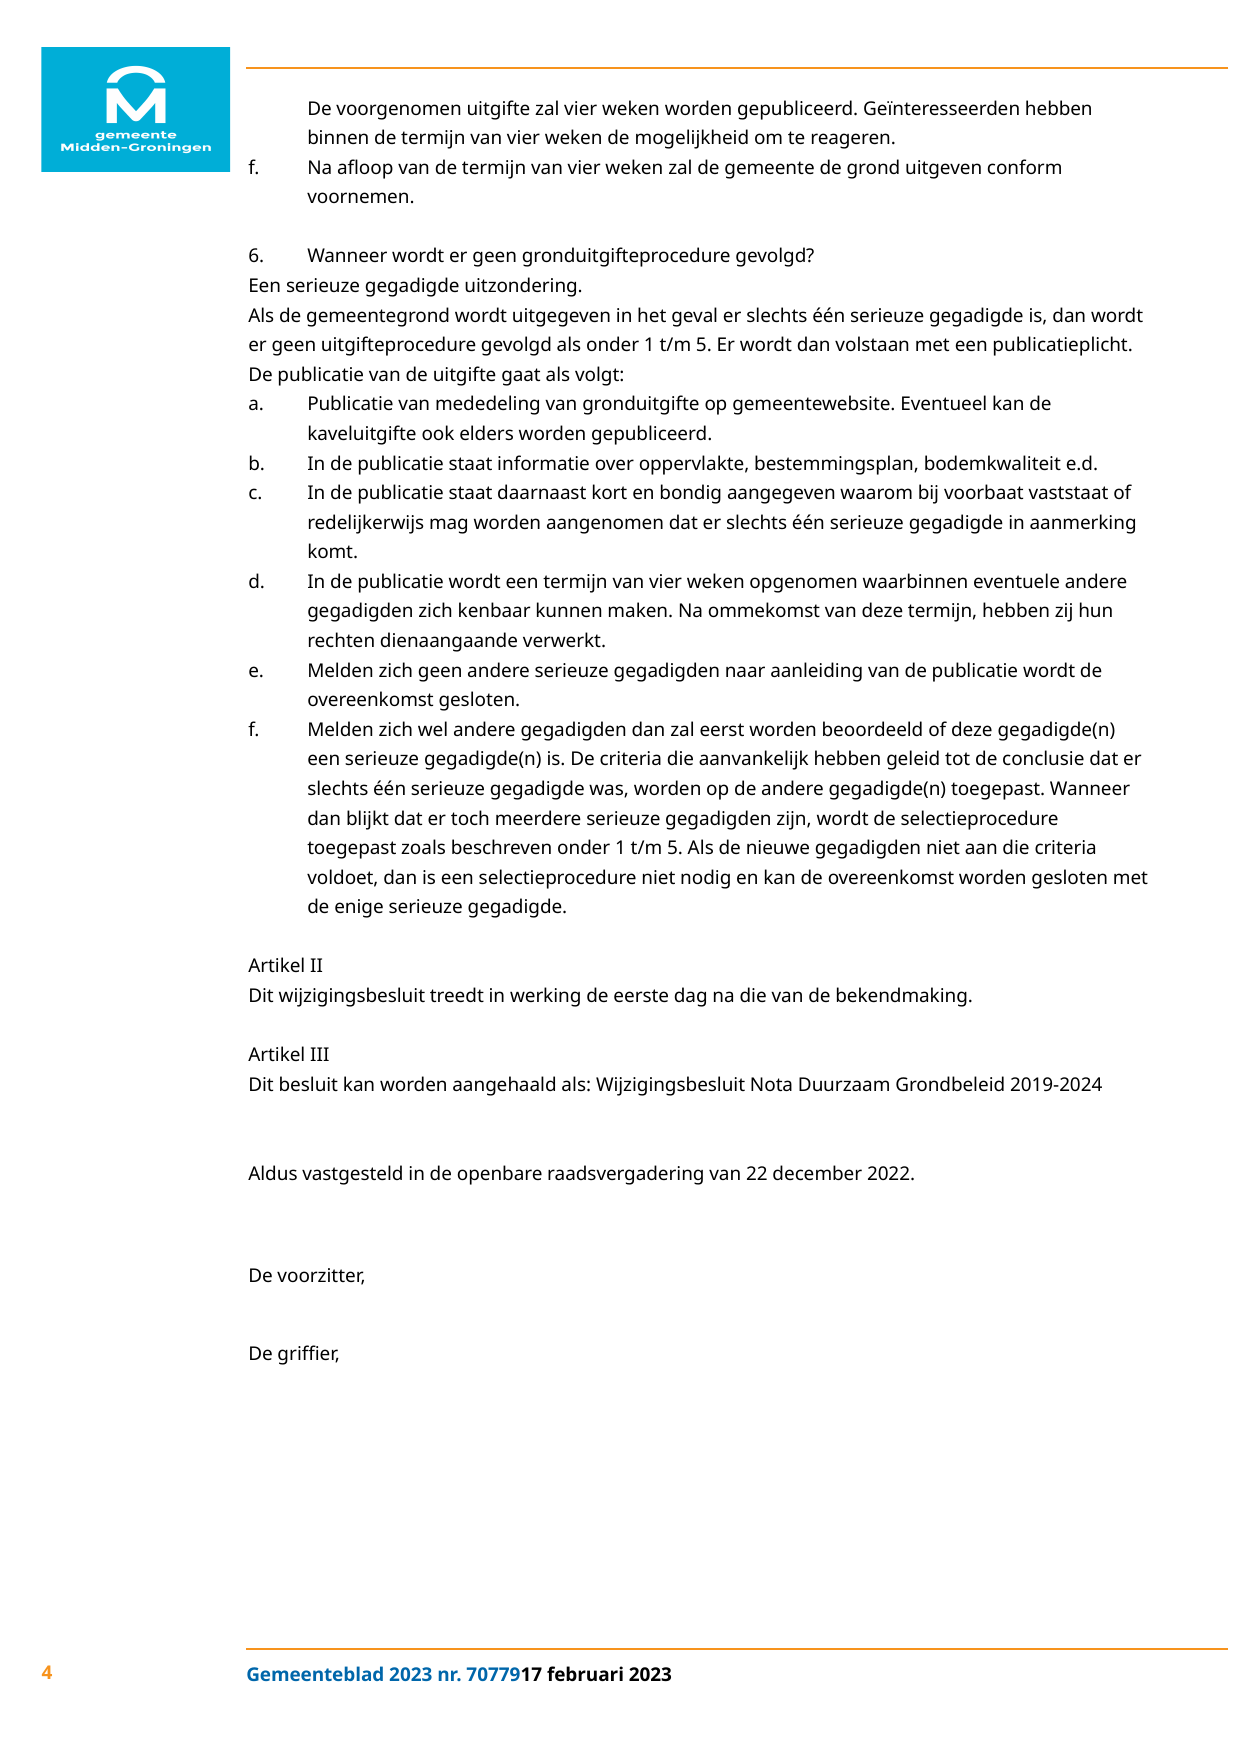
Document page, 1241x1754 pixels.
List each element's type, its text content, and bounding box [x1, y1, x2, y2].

list In de publicatie wordt een termijn van vier weken opgenomen waarbinnen eventuele andere gegadigden zich kenbaar kunnen maken. Na ommekomst van deze termijn, hebben zij hun rechten dienaangaande verwerkt. [248, 568, 1152, 653]
list Melden zich wel andere gegadigden dan zal eerst worden beoordeeld of deze gegadigde(n) een serieuze gegadigde(n) is. De criteria die aanvankelijk hebben geleid tot de conclusie dat er slechts één serieuze gegadigde was, worden op de andere gegadigde(n) toegepast. Wanneer dan blijkt dat er toch meerdere serieuze gegadigden zijn, wordt de selectieprocedure toegepast zoals beschreven onder 1 t/m 5. Als de nieuwe gegadigden niet aan die criteria voldoet, dan is een selectieprocedure niet nodig en kan de overeenkomst worden gesloten met de enige serieuze gegadigde. [248, 716, 1152, 919]
list Publicatie van mededeling van gronduitgifte op gemeentewebsite. Eventueel kan de kaveluitgifte ook elders worden gepubliceerd. [248, 391, 1152, 446]
text De voorzitter, [248, 1263, 1152, 1288]
list In de publicatie staat informatie over oppervlakte, bestemmingsplan, bodemkwaliteit e.d. [248, 450, 1152, 476]
picture [107, 89, 165, 122]
list Na afloop van de termijn van vier weken zal de gemeente de grond uitgeven conform voornemen. [248, 154, 1152, 209]
text Als de gemeentegrond wordt uitgegeven in het geval er slechts één serieuze gegadigde is, dan wordt er geen uitgifteprocedure gevolgd als onder 1 t/m 5. Er wordt dan volstaan met een publicatieplicht. De publicatie van de uitgifte gaat als volgt: [248, 302, 1152, 387]
text De griffier, [248, 1340, 1152, 1366]
list Wanneer wordt er geen gronduitgifteprocedure gevolgd? [248, 243, 1152, 268]
list Melden zich geen andere serieuze gegadigden naar aanleiding van de publicatie wordt de overeenkomst gesloten. [248, 657, 1152, 712]
text Artikel III [248, 1041, 1152, 1067]
picture [184, 146, 190, 153]
list De voorgenomen uitgifte zal vier weken worden gepubliceerd. Geïnteresseerden hebben binnen de termijn van vier weken de mogelijkheid om te reageren. [248, 95, 1152, 150]
text Artikel II [248, 953, 1152, 978]
list In de publicatie staat daarnaast kort en bondig aangegeven waarom bij voorbaat vaststaat of redelijkerwijs mag worden aangenomen dat er slechts één serieuze gegadigde in aanmerking komt. [248, 479, 1152, 564]
text Dit wijzigingsbesluit treedt in werking de eerste dag na die van de bekendmaking. [248, 982, 1152, 1008]
text Dit besluit kan worden aangehaald als: Wijzigingsbesluit Nota Duurzaam Grondbeleid 2019-2024 [248, 1071, 1152, 1097]
text Een serieuze gegadigde uitzondering. [248, 272, 1152, 298]
picture [108, 66, 164, 82]
text Aldus vastgesteld in de openbare raadsvergadering van 22 december 2022. [248, 1160, 1152, 1186]
